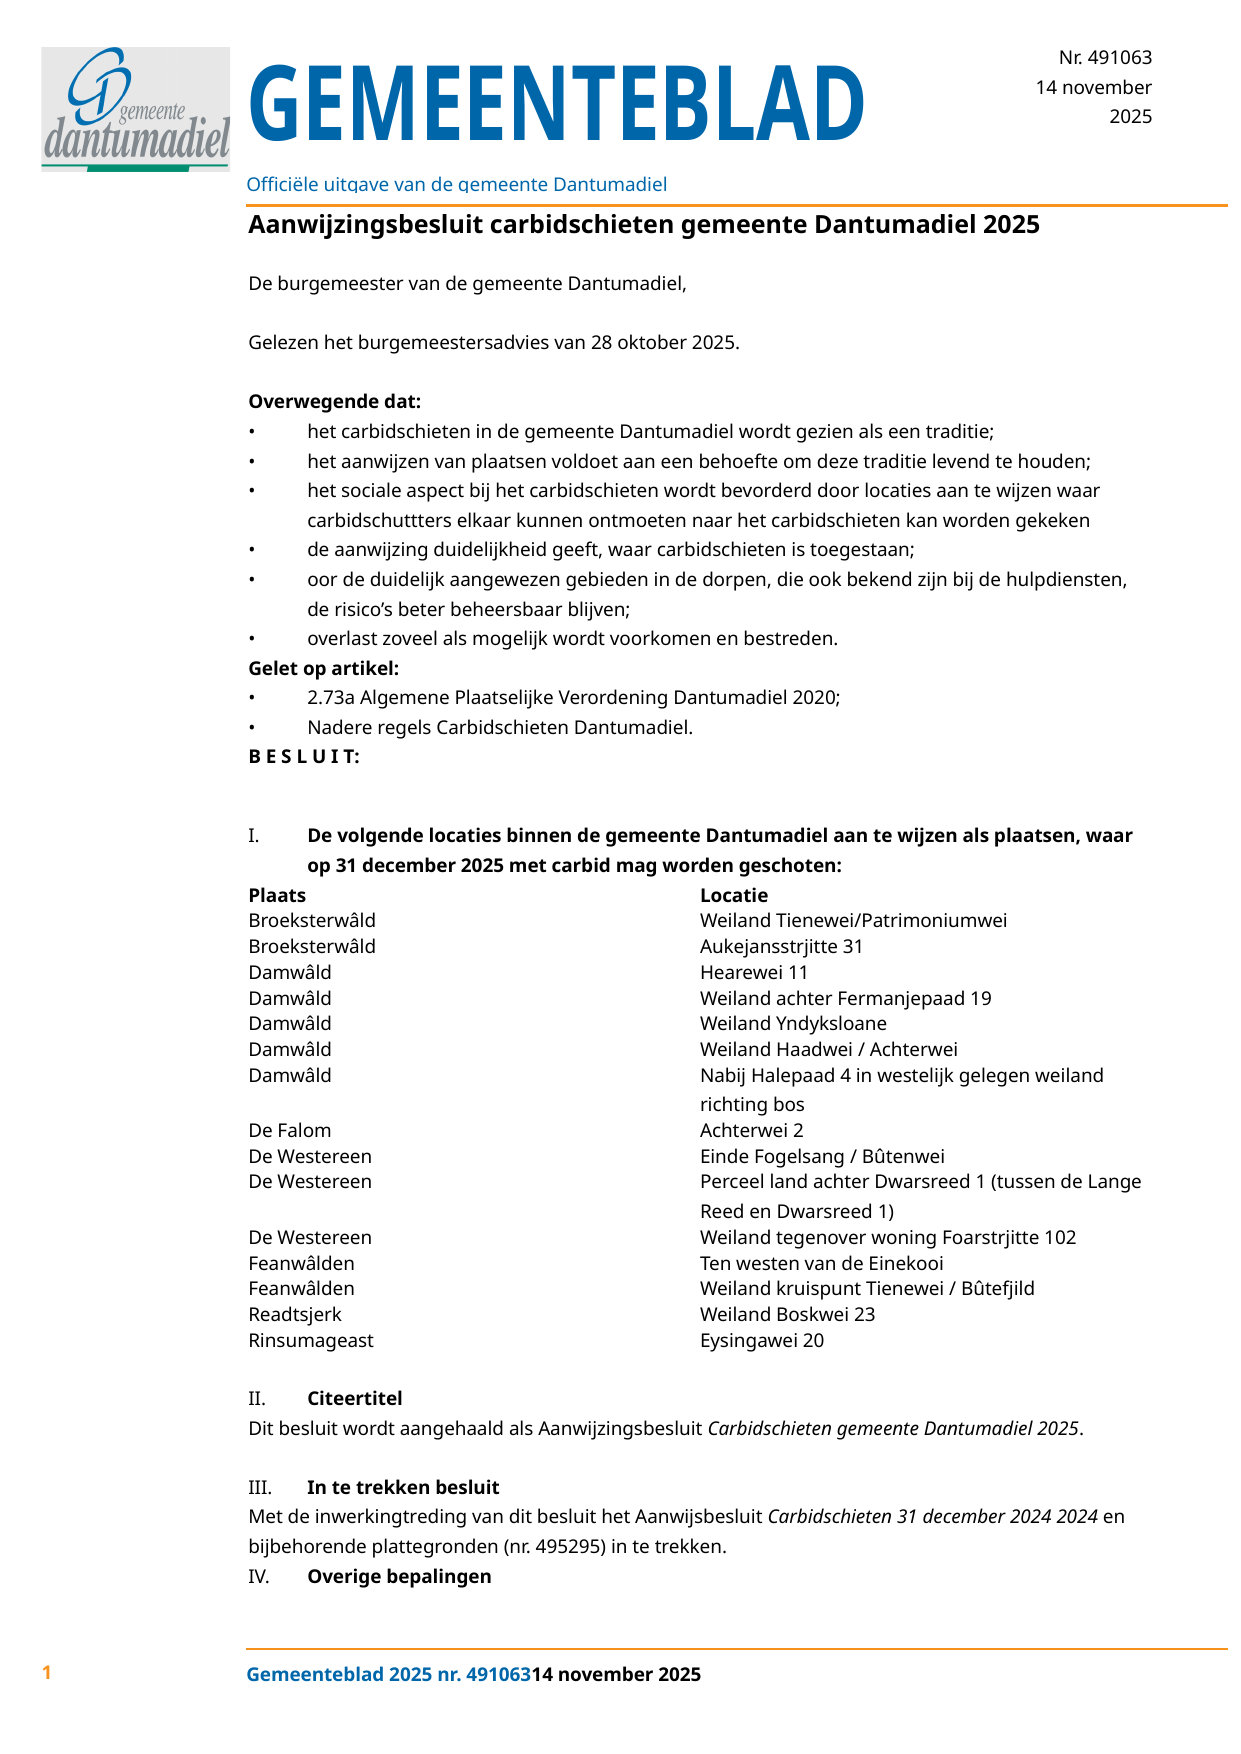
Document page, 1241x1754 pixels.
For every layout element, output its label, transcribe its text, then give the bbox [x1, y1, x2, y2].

table_cell De Westereen [248, 1143, 700, 1169]
table_cell Weiland kruispunt Tienewei / Bûtefjild [700, 1275, 1152, 1301]
text Met de inwerkingtreding van dit besluit het Aanwijsbesluit Carbidschieten 31 december 2024 2024 en bijbehorende plattegronden (nr. 495295) in te trekken. [248, 1504, 1152, 1559]
table_cell Feanwâlden [248, 1275, 700, 1301]
table_cell Damwâld [248, 959, 700, 985]
table_cell De Westereen [248, 1224, 700, 1250]
table_cell Weiland Yndyksloane [700, 1010, 1152, 1036]
list De volgende locaties binnen de gemeente Dantumadiel aan te wijzen als plaatsen, waar op 31 december 2025 met carbid mag worden geschoten: [248, 822, 1152, 878]
list oor de duidelijk aangewezen gebieden in de dorpen, die ook bekend zijn bij de hulpdiensten, de risico’s beter beheersbaar blijven; [248, 566, 1152, 621]
table_cell De Falom [248, 1117, 700, 1143]
table_cell Broeksterwâld [248, 908, 700, 933]
table_cell De Westereen [248, 1169, 700, 1224]
table_cell Damwâld [248, 1036, 700, 1062]
picture [41, 47, 231, 172]
table_cell Broeksterwâld [248, 933, 700, 959]
table_cell Achterwei 2 [700, 1117, 1152, 1143]
text Gelet op artikel: [248, 655, 1152, 681]
table_header Locatie [700, 882, 1152, 907]
table_cell Damwâld [248, 1010, 700, 1036]
table_cell Aukejansstrjitte 31 [700, 933, 1152, 959]
table_cell Weiland Boskwei 23 [700, 1301, 1152, 1327]
table_cell Damwâld [248, 985, 700, 1010]
text Dit besluit wordt aangehaald als Aanwijzingsbesluit Carbidschieten gemeente Dantumadiel 2025. [248, 1415, 1152, 1441]
table_cell Weiland tegenover woning Foarstrjitte 102 [700, 1224, 1152, 1250]
table_cell Ten westen van de Einekooi [700, 1250, 1152, 1275]
table_cell Rinsumageast [248, 1327, 700, 1353]
table_cell Einde Fogelsang / Bûtenwei [700, 1143, 1152, 1169]
list In te trekken besluit [248, 1474, 1152, 1500]
list overlast zoveel als mogelijk wordt voorkomen en bestreden. [248, 625, 1152, 651]
table_cell Feanwâlden [248, 1250, 700, 1275]
list het aanwijzen van plaatsen voldoet aan een behoefte om deze traditie levend te houden; [248, 448, 1152, 473]
text De burgemeester van de gemeente Dantumadiel, [248, 270, 1152, 296]
list Nadere regels Carbidschieten Dantumadiel. [248, 714, 1152, 740]
list het sociale aspect bij het carbidschieten wordt bevorderd door locaties aan te wijzen waar carbidschuttters elkaar kunnen ontmoeten naar het carbidschieten kan worden gekeken [248, 477, 1152, 533]
table_cell Weiland Haadwei / Achterwei [700, 1036, 1152, 1062]
table_cell Weiland Tienewei/Patrimoniumwei [700, 908, 1152, 933]
table_cell Nabij Halepaad 4 in westelijk gelegen weiland richting bos [700, 1062, 1152, 1117]
table_cell Weiland achter Fermanjepaad 19 [700, 985, 1152, 1010]
text Overwegende dat: [248, 389, 1152, 414]
list de aanwijzing duidelijkheid geeft, waar carbidschieten is toegestaan; [248, 537, 1152, 562]
table_cell Hearewei 11 [700, 959, 1152, 985]
text Gelezen het burgemeestersadvies van 28 oktober 2025. [248, 329, 1152, 355]
list Overige bepalingen [248, 1563, 1152, 1589]
table_header Plaats [248, 882, 700, 907]
table_cell Damwâld [248, 1062, 700, 1117]
text B E S L U I T: [248, 744, 1152, 769]
table_cell Eysingawei 20 [700, 1327, 1152, 1353]
list 2.73a Algemene Plaatselijke Verordening Dantumadiel 2020; [248, 684, 1152, 710]
text Aanwijzingsbesluit carbidschieten gemeente Dantumadiel 2025 [248, 207, 1152, 241]
list het carbidschieten in de gemeente Dantumadiel wordt gezien als een traditie; [248, 418, 1152, 444]
list Citeertitel [248, 1385, 1152, 1411]
table_cell Readtsjerk [248, 1301, 700, 1327]
table_cell Perceel land achter Dwarsreed 1 (tussen de Lange Reed en Dwarsreed 1) [700, 1169, 1152, 1224]
